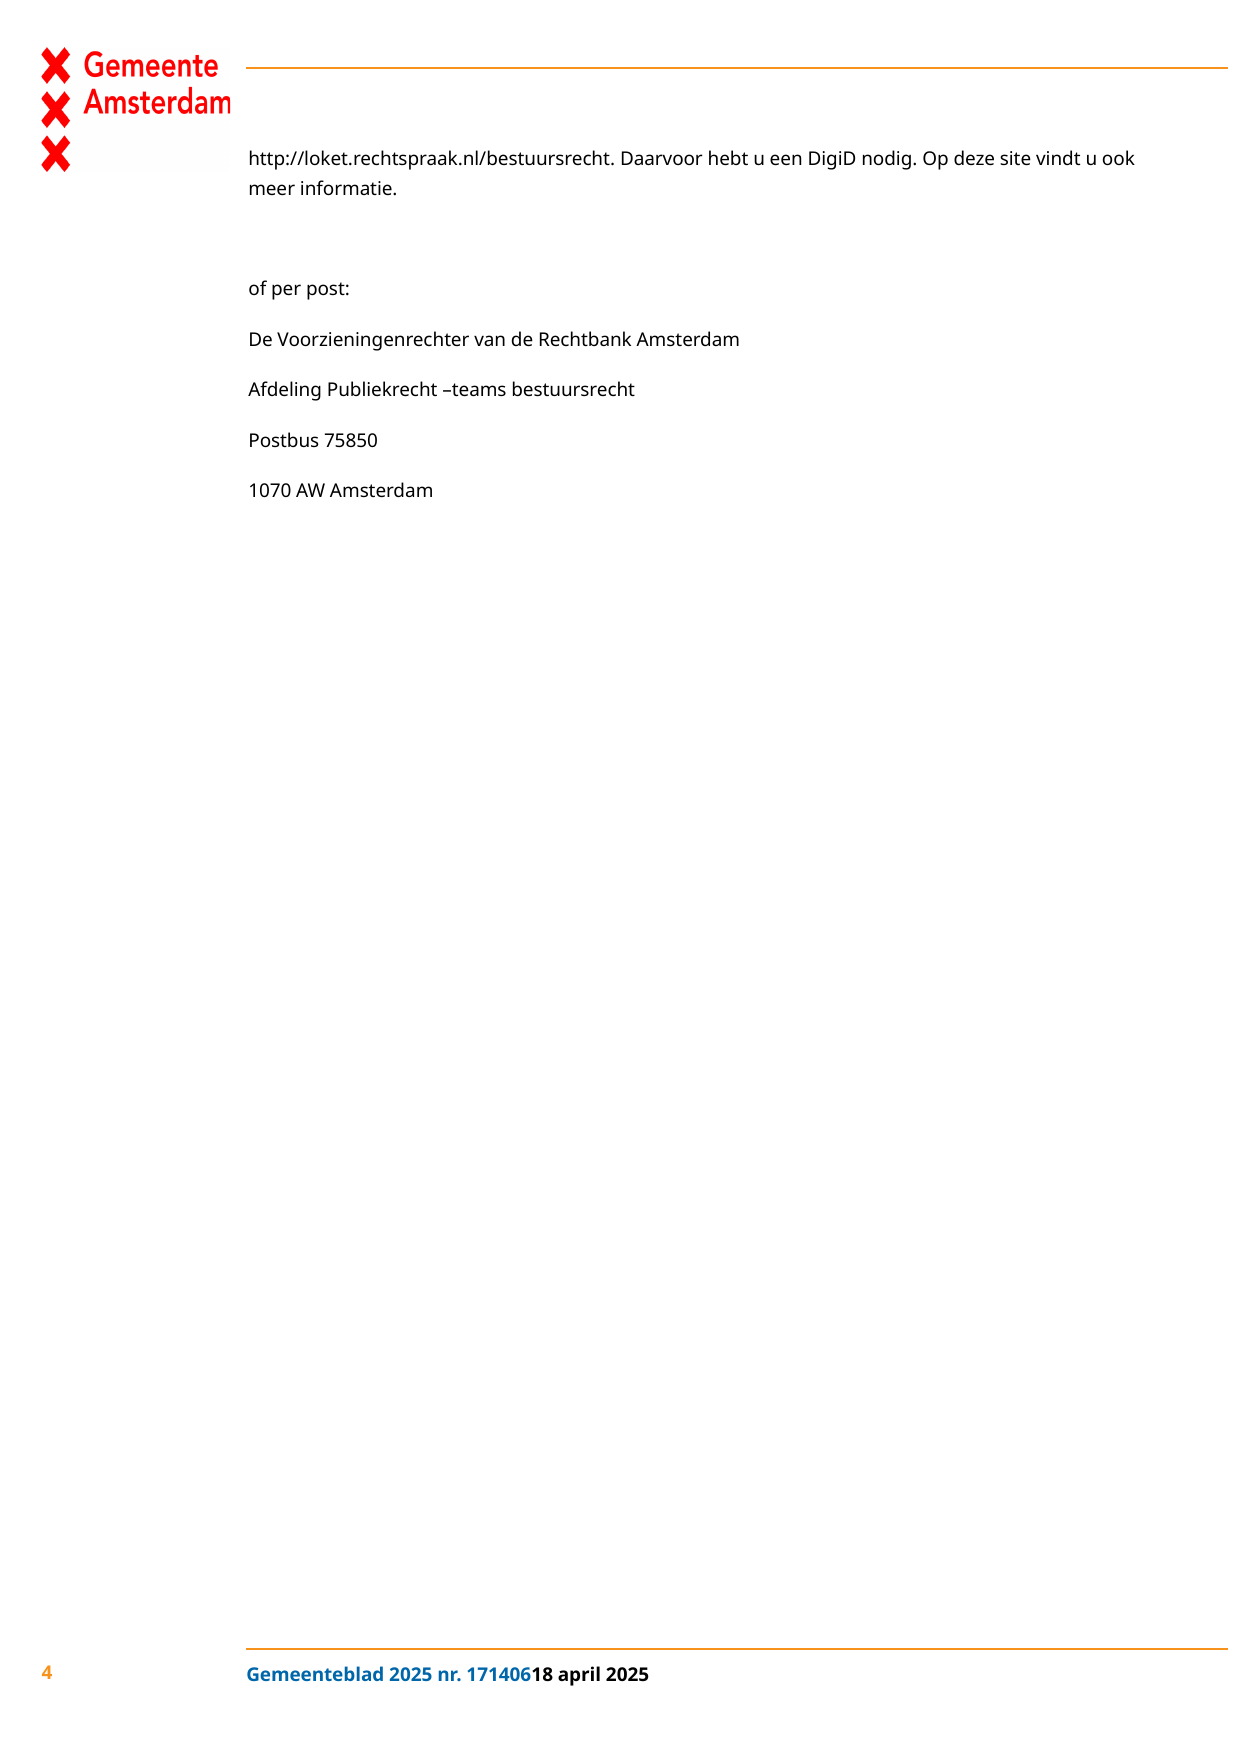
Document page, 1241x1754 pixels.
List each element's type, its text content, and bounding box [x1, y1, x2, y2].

text Afdeling Publiekrecht –teams bestuursrecht [248, 376, 1152, 402]
text of per post: [248, 276, 1152, 301]
text Postbus 75850 [248, 427, 1152, 453]
text 1070 AW Amsterdam [248, 477, 1152, 503]
text http://loket.rechtspraak.nl/bestuursrecht. Daarvoor hebt u een DigiD nodig. Op deze site vindt u ook meer informatie. [248, 145, 1152, 201]
text De Voorzieningenrechter van de Rechtbank Amsterdam [248, 326, 1152, 352]
picture [41, 47, 231, 172]
